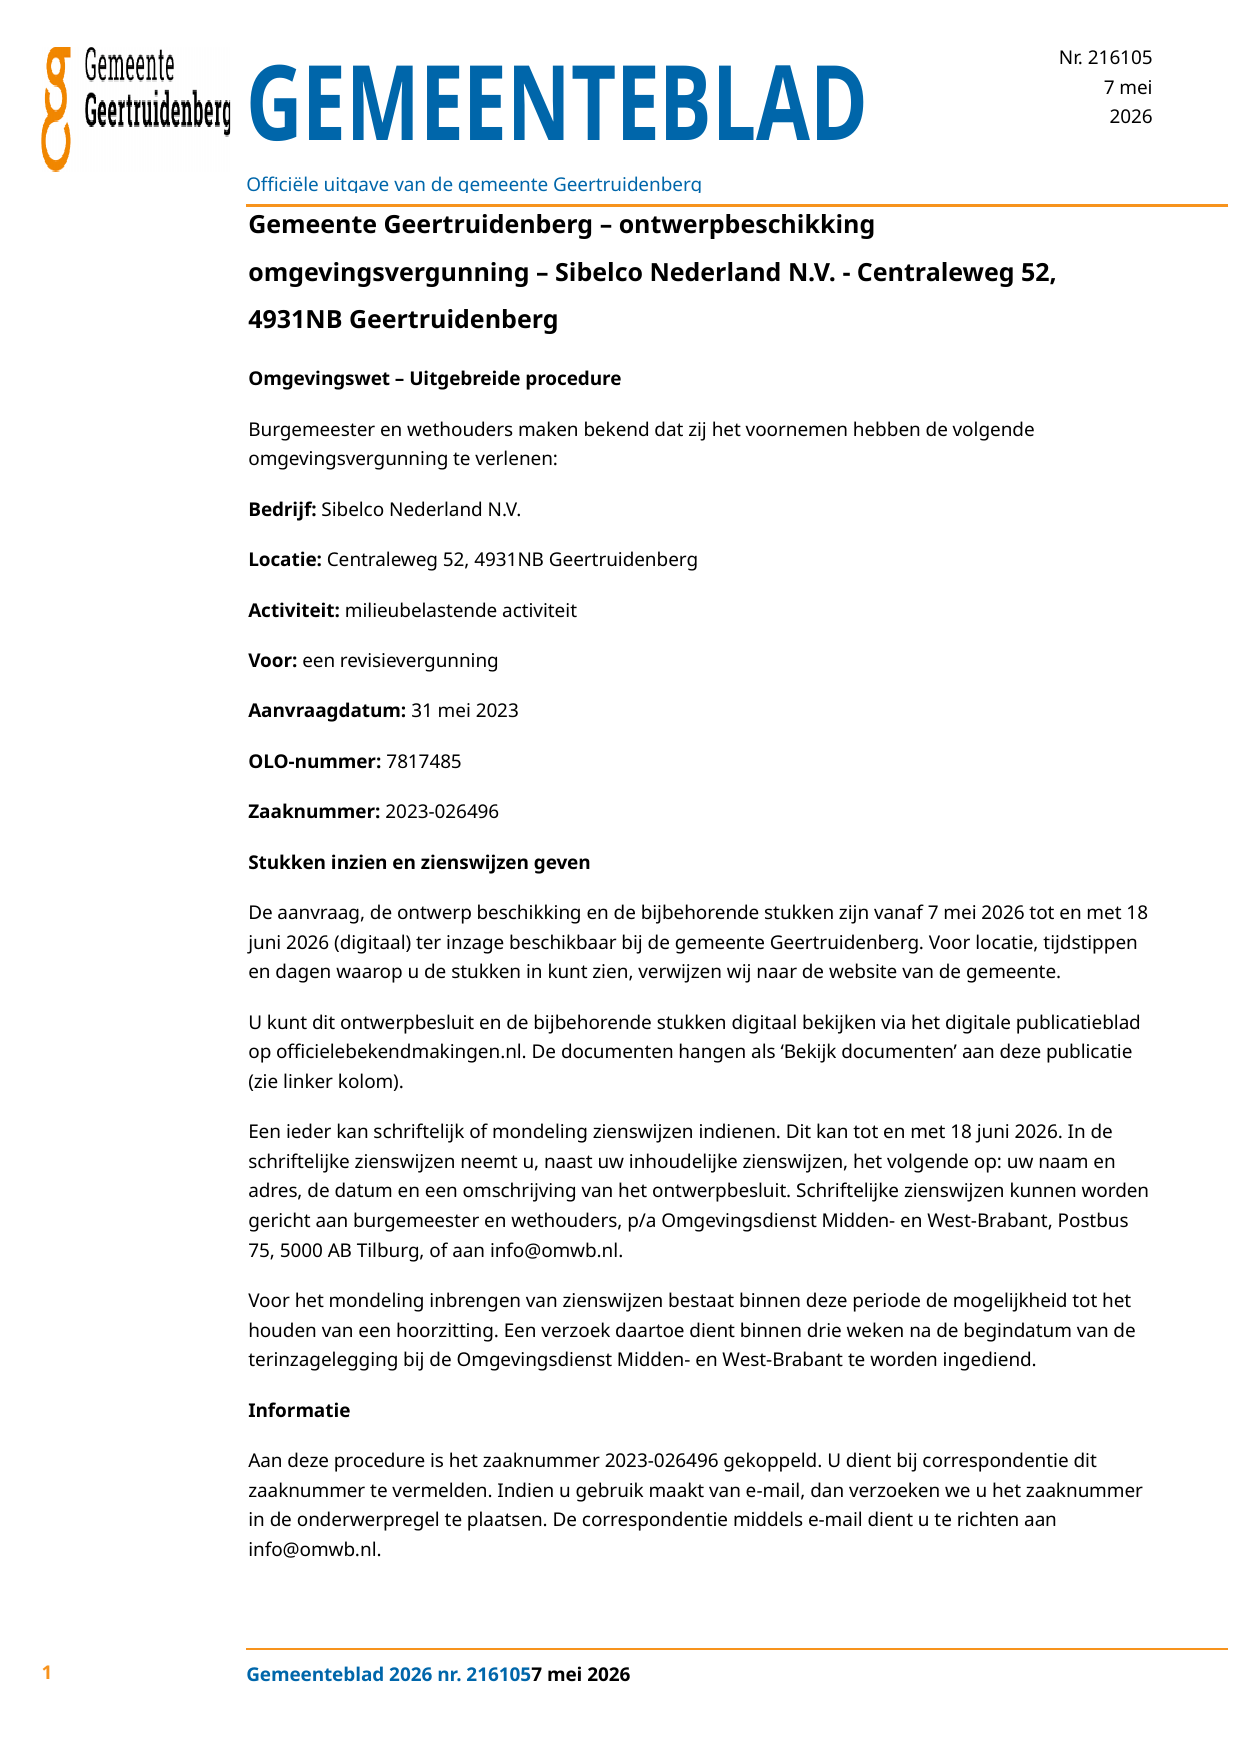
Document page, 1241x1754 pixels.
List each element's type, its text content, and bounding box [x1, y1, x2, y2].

text De aanvraag, de ontwerp beschikking en de bijbehorende stukken zijn vanaf 7 mei 2026 tot en met 18 juni 2026 (digitaal) ter inzage beschikbaar bij de gemeente Geertruidenberg. Voor locatie, tijdstippen en dagen waarop u de stukken in kunt zien, verwijzen wij naar de website van de gemeente. [248, 899, 1152, 984]
text U kunt dit ontwerpbesluit en de bijbehorende stukken digitaal bekijken via het digitale publicatieblad op officielebekendmakingen.nl. De documenten hangen als ‘Bekijk documenten’ aan deze publicatie (zie linker kolom). [248, 1009, 1152, 1094]
text Locatie: Centraleweg 52, 4931NB Geertruidenberg [248, 546, 1152, 572]
text Stukken inzien en zienswijzen geven [248, 849, 1152, 874]
text Voor het mondeling inbrengen van zienswijzen bestaat binnen deze periode de mogelijkheid tot het houden van een hoorzitting. Een verzoek daartoe dient binnen drie weken na de begindatum van de terinzagelegging bij de Omgevingsdienst Midden- en West-Brabant te worden ingediend. [248, 1287, 1152, 1372]
text Een ieder kan schriftelijk of mondeling zienswijzen indienen. Dit kan tot en met 18 juni 2026. In de schriftelijke zienswijzen neemt u, naast uw inhoudelijke zienswijzen, het volgende op: uw naam en adres, de datum en een omschrijving van het ontwerpbesluit. Schriftelijke zienswijzen kunnen worden gericht aan burgemeester en wethouders, p/a Omgevingsdienst Midden- en West-Brabant, Postbus 75, 5000 AB Tilburg, of aan info@omwb.nl. [248, 1118, 1152, 1262]
text Voor: een revisievergunning [248, 647, 1152, 673]
text Aan deze procedure is het zaaknummer 2023-026496 gekoppeld. U dient bij correspondentie dit zaaknummer te vermelden. Indien u gebruik maakt van e-mail, dan verzoeken we u het zaaknummer in de onderwerpregel te plaatsen. De correspondentie middels e-mail dient u te richten aan info@omwb.nl. [248, 1447, 1152, 1562]
text Aanvraagdatum: 31 mei 2023 [248, 698, 1152, 723]
text Burgemeester en wethouders maken bekend dat zij het voornemen hebben de volgende omgevingsvergunning te verlenen: [248, 416, 1152, 471]
picture [41, 47, 231, 172]
text Gemeente Geertruidenberg – ontwerpbeschikking omgevingsvergunning – Sibelco Nederland N.V. - Centraleweg 52, 4931NB Geertruidenberg [248, 207, 1152, 336]
text Bedrijf: Sibelco Nederland N.V. [248, 496, 1152, 522]
text Omgevingswet – Uitgebreide procedure [248, 366, 1152, 391]
text Activiteit: milieubelastende activiteit [248, 597, 1152, 622]
text OLO-nummer: 7817485 [248, 748, 1152, 774]
text Zaaknummer: 2023-026496 [248, 798, 1152, 824]
text Informatie [248, 1397, 1152, 1422]
